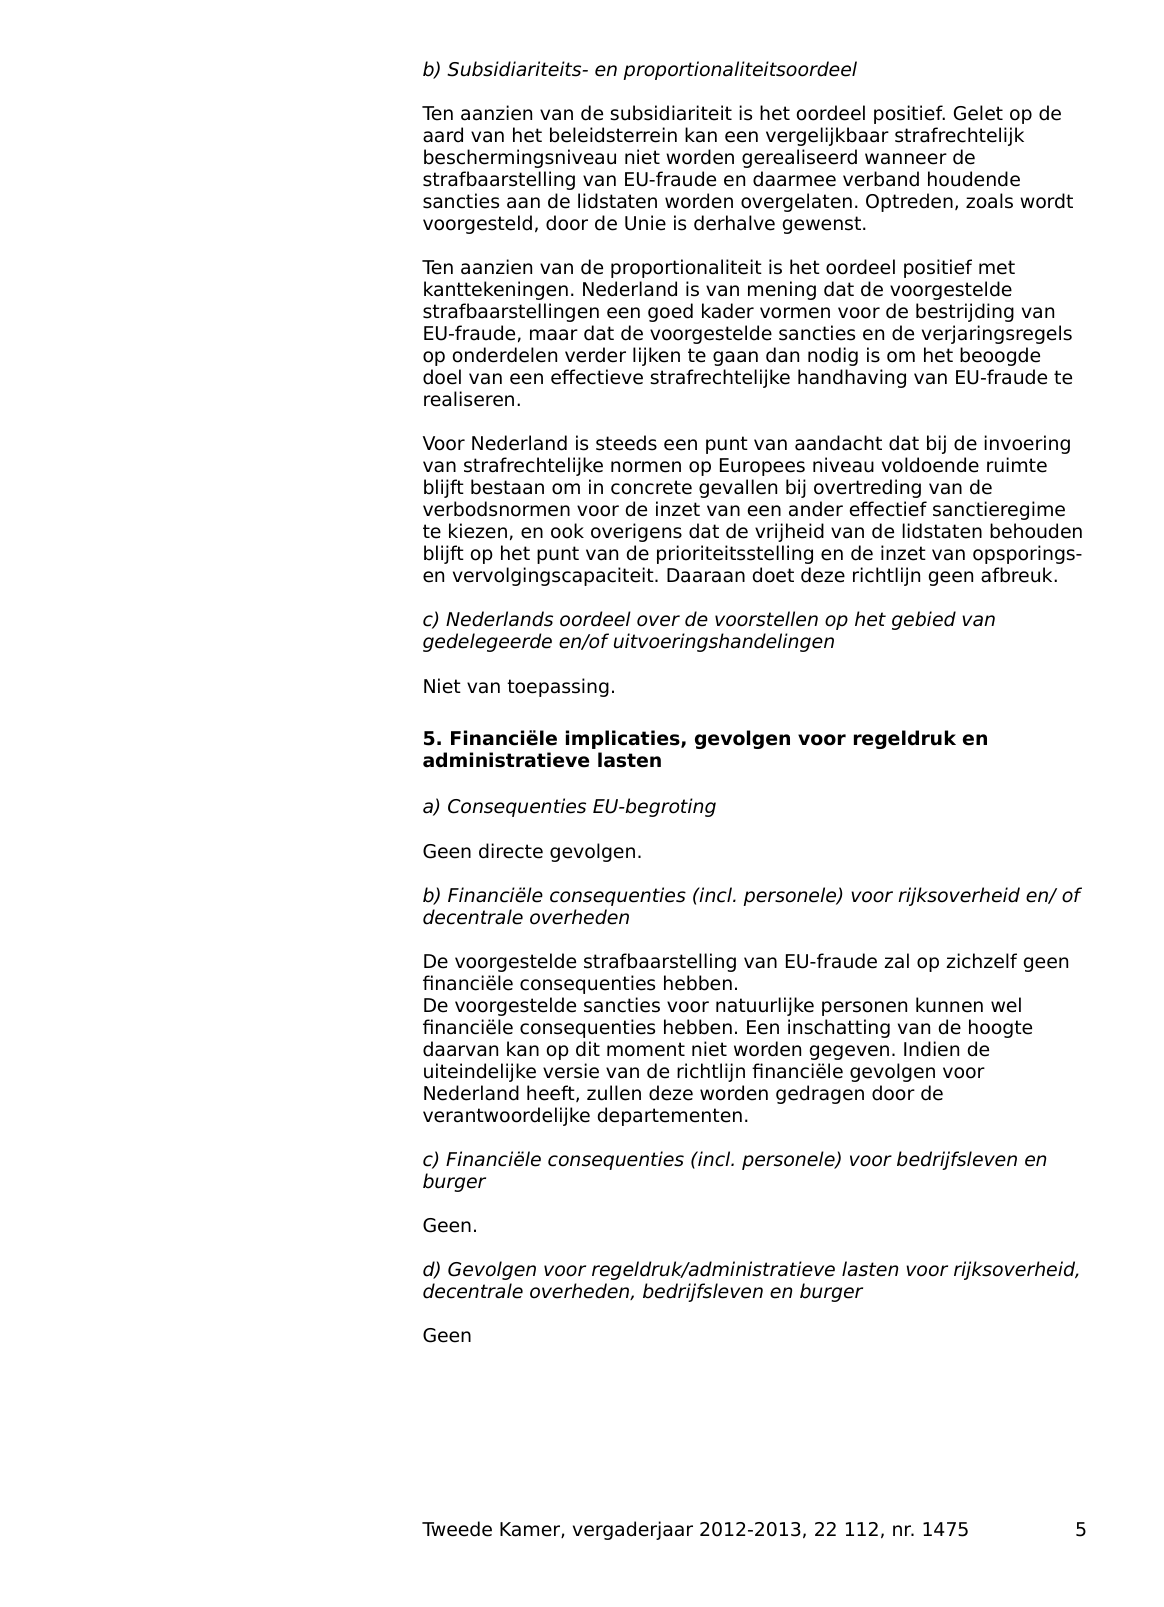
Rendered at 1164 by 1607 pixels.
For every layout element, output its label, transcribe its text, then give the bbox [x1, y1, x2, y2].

text Geen. [422, 1215, 1087, 1237]
subtitle c) Financiële consequenties (incl. personele) voor bedrijfsleven en burger [422, 1149, 1087, 1193]
subtitle b) Financiële consequenties (incl. personele) voor rijksoverheid en/ of decentrale overheden [422, 885, 1087, 929]
text Niet van toepassing. [422, 676, 1087, 697]
text Geen [422, 1325, 1087, 1347]
text Ten aanzien van de subsidiariteit is het oordeel positief. Gelet op de aard van het beleidsterrein kan een vergelijkbaar strafrechtelijk beschermingsniveau niet worden gerealiseerd wanneer de strafbaarstelling van EU-fraude en daarmee verband houdende sancties aan de lidstaten worden overgelaten. Optreden, zoals wordt voorgesteld, door de Unie is derhalve gewenst. [422, 103, 1087, 235]
subtitle b) Subsidiariteits- en proportionaliteitsoordeel [422, 59, 1087, 81]
text De voorgestelde sancties voor natuurlijke personen kunnen wel financiële consequenties hebben. Een inschatting van de hoogte daarvan kan op dit moment niet worden gegeven. Indien de uiteindelijke versie van de richtlijn financiële gevolgen voor Nederland heeft, zullen deze worden gedragen door de verantwoordelijke departementen. [422, 995, 1087, 1127]
text Voor Nederland is steeds een punt van aandacht dat bij de invoering van strafrechtelijke normen op Europees niveau voldoende ruimte blijft bestaan om in concrete gevallen bij overtreding van de verbodsnormen voor de inzet van een ander effectief sanctieregime te kiezen, en ook overigens dat de vrijheid van de lidstaten behouden blijft op het punt van de prioriteitsstelling en de inzet van opsporings- en vervolgingscapaciteit. Daaraan doet deze richtlijn geen afbreuk. [422, 433, 1087, 587]
subtitle d) Gevolgen voor regeldruk/administratieve lasten voor rijksoverheid, decentrale overheden, bedrijfsleven en burger [422, 1259, 1087, 1303]
subtitle 5. Financiële implicaties, gevolgen voor regeldruk en administratieve lasten [422, 727, 1087, 771]
text Geen directe gevolgen. [422, 841, 1087, 863]
subtitle c) Nederlands oordeel over de voorstellen op het gebied van gedelegeerde en/of uitvoeringshandelingen [422, 609, 1087, 653]
subtitle a) Consequenties EU-begroting [422, 796, 1087, 818]
text De voorgestelde strafbaarstelling van EU-fraude zal op zichzelf geen financiële consequenties hebben. [422, 951, 1087, 995]
text Ten aanzien van de proportionaliteit is het oordeel positief met kanttekeningen. Nederland is van mening dat de voorgestelde strafbaarstellingen een goed kader vormen voor de bestrijding van EU-fraude, maar dat de voorgestelde sancties en de verjaringsregels op onderdelen verder lijken te gaan dan nodig is om het beoogde doel van een effectieve strafrechtelijke handhaving van EU-fraude te realiseren. [422, 257, 1087, 411]
